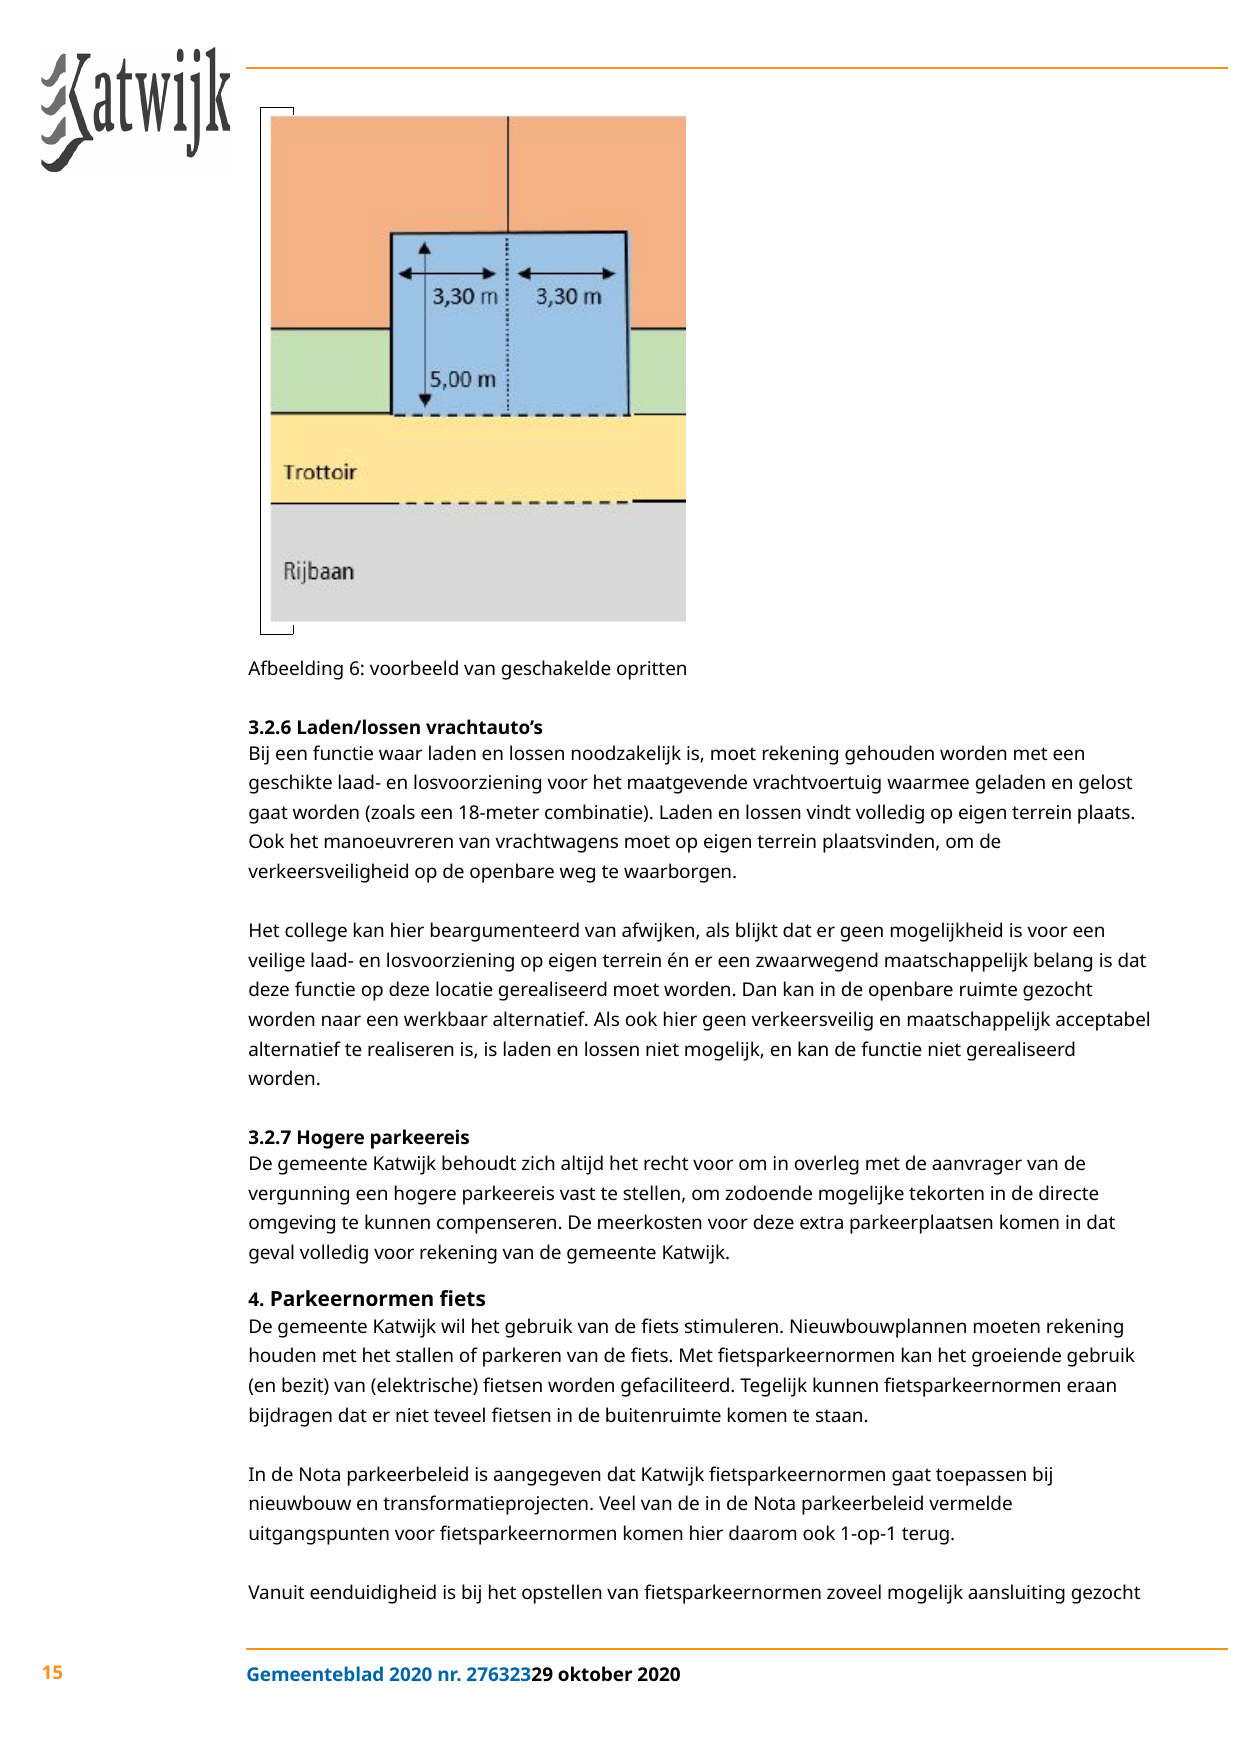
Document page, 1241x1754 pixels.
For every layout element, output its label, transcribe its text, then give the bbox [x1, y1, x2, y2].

text In de Nota parkeerbeleid is aangegeven dat Katwijk fietsparkeernormen gaat toepassen bij nieuwbouw en transformatieprojecten. Veel van de in de Nota parkeerbeleid vermelde uitgangspunten voor fietsparkeernormen komen hier daarom ook 1-op-1 terug. [248, 1461, 1152, 1546]
picture [268, 115, 686, 625]
picture [41, 47, 231, 172]
text 3.2.7 Hogere parkeereis [248, 1124, 1152, 1150]
text Afbeelding 6: voorbeeld van geschakelde opritten [248, 655, 1152, 681]
text De gemeente Katwijk wil het gebruik van de fiets stimuleren. Nieuwbouwplannen moeten rekening houden met het stallen of parkeren van de fiets. Met fietsparkeernormen kan het groeiende gebruik (en bezit) van (elektrische) fietsen worden gefaciliteerd. Tegelijk kunnen fietsparkeernormen eraan bijdragen dat er niet teveel fietsen in de buitenruimte komen te staan. [248, 1313, 1152, 1427]
text Bij een functie waar laden en lossen noodzakelijk is, moet rekening gehouden worden met een geschikte laad- en losvoorziening voor het maatgevende vrachtvoertuig waarmee geladen en gelost gaat worden (zoals een 18-meter combinatie). Laden en lossen vindt volledig op eigen terrein plaats. Ook het manoeuvreren van vrachtwagens moet op eigen terrein plaatsvinden, om de verkeersveiligheid op de openbare weg te waarborgen. [248, 740, 1152, 884]
text 4. Parkeernormen fiets [248, 1284, 1152, 1313]
text De gemeente Katwijk behoudt zich altijd het recht voor om in overleg met de aanvrager van de vergunning een hogere parkeereis vast te stellen, om zodoende mogelijke tekorten in de directe omgeving te kunnen compenseren. De meerkosten voor deze extra parkeerplaatsen komen in dat geval volledig voor rekening van de gemeente Katwijk. [248, 1150, 1152, 1265]
text 3.2.6 Laden/lossen vrachtauto’s [248, 714, 1152, 740]
text Vanuit eenduidigheid is bij het opstellen van fietsparkeernormen zoveel mogelijk aansluiting gezocht [248, 1579, 1152, 1605]
text Het college kan hier beargumenteerd van afwijken, als blijkt dat er geen mogelijkheid is voor een veilige laad- en losvoorziening op eigen terrein én er een zwaarwegend maatschappelijk belang is dat deze functie op deze locatie gerealiseerd moet worden. Dan kan in de openbare ruimte gezocht worden naar een werkbaar alternatief. Als ook hier geen verkeersveilig en maatschappelijk acceptabel alternatief te realiseren is, is laden en lossen niet mogelijk, en kan de functie niet gerealiseerd worden. [248, 917, 1152, 1091]
